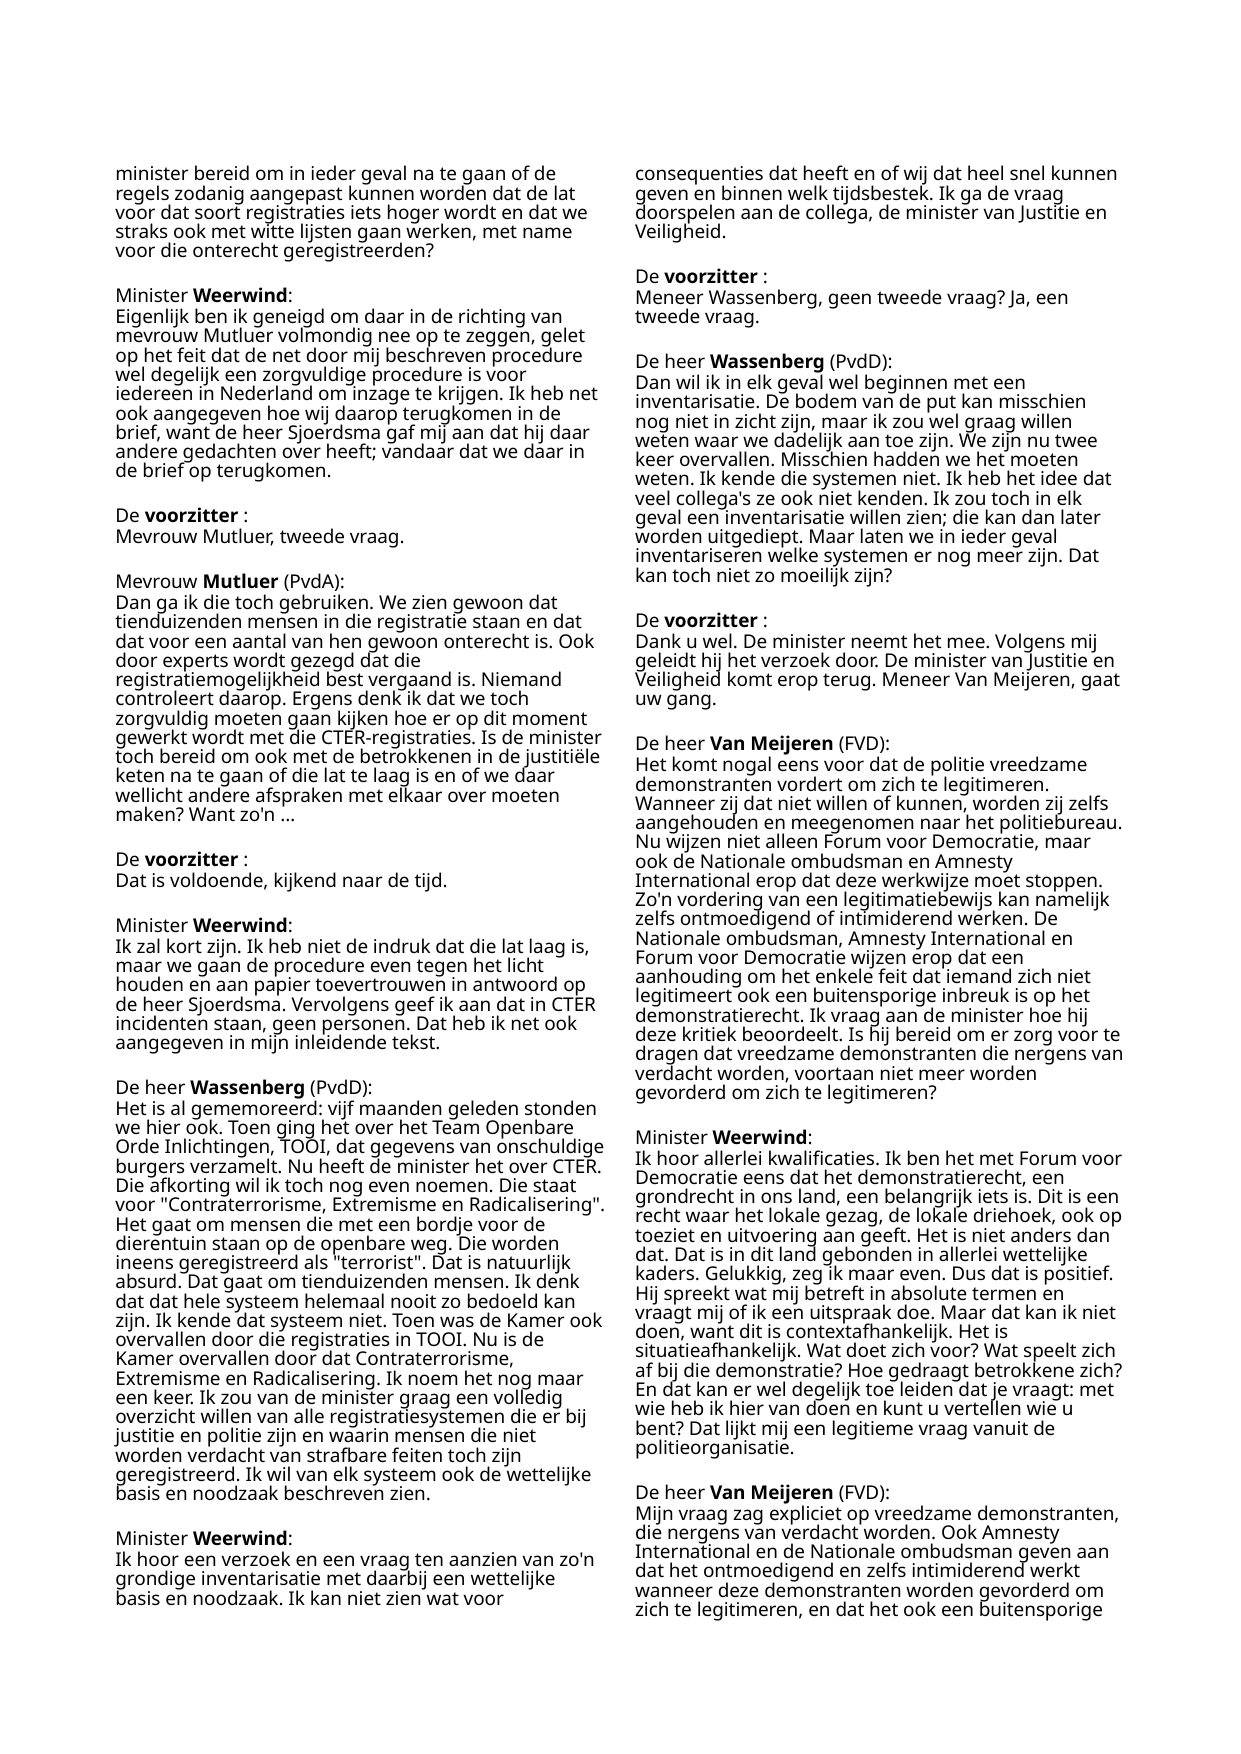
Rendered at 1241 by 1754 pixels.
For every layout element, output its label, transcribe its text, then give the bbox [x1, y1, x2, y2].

text Ik zal kort zijn. Ik heb niet de indruk dat die lat laag is, maar we gaan de procedure even tegen het licht houden en aan papier toevertrouwen in antwoord op de heer Sjoerdsma. Vervolgens geef ik aan dat in CTER incidenten staan, geen personen. Dat heb ik net ook aangegeven in mijn inleidende tekst. [115, 938, 605, 1053]
text Minister Weerwind: [115, 912, 605, 938]
text De heer Van Meijeren (FVD): [635, 1479, 1125, 1504]
text De heer Wassenberg (PvdD): [115, 1074, 605, 1100]
text De heer Wassenberg (PvdD): [635, 348, 1125, 374]
text De voorzitter : [635, 263, 1125, 289]
text minister bereid om in ieder geval na te gaan of de regels zodanig aangepast kunnen worden dat de lat voor dat soort registraties iets hoger wordt en dat we straks ook met witte lijsten gaan werken, met name voor die onterecht geregistreerden? [115, 165, 605, 262]
text Dan wil ik in elk geval wel beginnen met een inventarisatie. De bodem van de put kan misschien nog niet in zicht zijn, maar ik zou wel graag willen weten waar we dadelijk aan toe zijn. We zijn nu twee keer overvallen. Misschien hadden we het moeten weten. Ik kende die systemen niet. Ik heb het idee dat veel collega's ze ook niet kenden. Ik zou toch in elk geval een inventarisatie willen zien; die kan dan later worden uitgediept. Maar laten we in ieder geval inventariseren welke systemen er nog meer zijn. Dat kan toch niet zo moeilijk zijn? [635, 374, 1125, 586]
text De heer Van Meijeren (FVD): [635, 731, 1125, 756]
text Het is al gememoreerd: vijf maanden geleden stonden we hier ook. Toen ging het over het Team Openbare Orde Inlichtingen, TOOI, dat gegevens van onschuldige burgers verzamelt. Nu heeft de minister het over CTER. Die afkorting wil ik toch nog even noemen. Die staat voor "Contraterrorisme, Extremisme en Radicalisering". Het gaat om mensen die met een bordje voor de dierentuin staan op de openbare weg. Die worden ineens geregistreerd als "terrorist". Dat is natuurlijk absurd. Dat gaat om tienduizenden mensen. Ik denk dat dat hele systeem helemaal nooit zo bedoeld kan zijn. Ik kende dat systeem niet. Toen was de Kamer ook overvallen door die registraties in TOOI. Nu is de Kamer overvallen door dat Contraterrorisme, Extremisme en Radicalisering. Ik noem het nog maar een keer. Ik zou van de minister graag een volledig overzicht willen van alle registratiesystemen die er bij justitie en politie zijn en waarin mensen die niet worden verdacht van strafbare feiten toch zijn geregistreerd. Ik wil van elk systeem ook de wettelijke basis en noodzaak beschreven zien. [115, 1100, 605, 1504]
text Dat is voldoende, kijkend naar de tijd. [115, 872, 605, 891]
text Dan ga ik die toch gebruiken. We zien gewoon dat tienduizenden mensen in die registratie staan en dat dat voor een aantal van hen gewoon onterecht is. Ook door experts wordt gezegd dat die registratiemogelijkheid best vergaand is. Niemand controleert daarop. Ergens denk ik dat we toch zorgvuldig moeten gaan kijken hoe er op dit moment gewerkt wordt met die CTER-registraties. Is de minister toch bereid om ook met de betrokkenen in de justitiële keten na te gaan of die lat te laag is en of we daar wellicht andere afspraken met elkaar over moeten maken? Want zo'n … [115, 594, 605, 825]
text Mevrouw Mutluer, tweede vraag. [115, 528, 605, 547]
text consequenties dat heeft en of wij dat heel snel kunnen geven en binnen welk tijdsbestek. Ik ga de vraag doorspelen aan de collega, de minister van Justitie en Veiligheid. [635, 165, 1125, 242]
text Minister Weerwind: [635, 1124, 1125, 1150]
text De voorzitter : [115, 846, 605, 872]
text Eigenlijk ben ik geneigd om daar in de richting van mevrouw Mutluer volmondig nee op te zeggen, gelet op het feit dat de net door mij beschreven procedure wel degelijk een zorgvuldige procedure is voor iedereen in Nederland om inzage te krijgen. Ik heb net ook aangegeven hoe wij daarop terugkomen in de brief, want de heer Sjoerdsma gaf mij aan dat hij daar andere gedachten over heeft; vandaar dat we daar in de brief op terugkomen. [115, 308, 605, 482]
text Minister Weerwind: [115, 282, 605, 308]
text Mijn vraag zag expliciet op vreedzame demonstranten, die nergens van verdacht worden. Ook Amnesty International en de Nationale ombudsman geven aan dat het ontmoedigend en zelfs intimiderend werkt wanneer deze demonstranten worden gevorderd om zich te legitimeren, en dat het ook een buitensporige [635, 1504, 1125, 1620]
text De voorzitter : [115, 502, 605, 528]
text Meneer Wassenberg, geen tweede vraag? Ja, een tweede vraag. [635, 289, 1125, 327]
text Ik hoor allerlei kwalificaties. Ik ben het met Forum voor Democratie eens dat het demonstratierecht, een grondrecht in ons land, een belangrijk iets is. Dit is een recht waar het lokale gezag, de lokale driehoek, ook op toeziet en uitvoering aan geeft. Het is niet anders dan dat. Dat is in dit land gebonden in allerlei wettelijke kaders. Gelukkig, zeg ik maar even. Dus dat is positief. Hij spreekt wat mij betreft in absolute termen en vraagt mij of ik een uitspraak doe. Maar dat kan ik niet doen, want dit is contextafhankelijk. Het is situatieafhankelijk. Wat doet zich voor? Wat speelt zich af bij die demonstratie? Hoe gedraagt betrokkene zich? En dat kan er wel degelijk toe leiden dat je vraagt: met wie heb ik hier van doen en kunt u vertellen wie u bent? Dat lijkt mij een legitieme vraag vanuit de politieorganisatie. [635, 1150, 1125, 1458]
text Ik hoor een verzoek en een vraag ten aanzien van zo'n grondige inventarisatie met daarbij een wettelijke basis en noodzaak. Ik kan niet zien wat voor [115, 1551, 605, 1609]
text Het komt nogal eens voor dat de politie vreedzame demonstranten vordert om zich te legitimeren. Wanneer zij dat niet willen of kunnen, worden zij zelfs aangehouden en meegenomen naar het politiebureau. Nu wijzen niet alleen Forum voor Democratie, maar ook de Nationale ombudsman en Amnesty International erop dat deze werkwijze moet stoppen. Zo'n vordering van een legitimatiebewijs kan namelijk zelfs ontmoedigend of intimiderend werken. De Nationale ombudsman, Amnesty International en Forum voor Democratie wijzen erop dat een aanhouding om het enkele feit dat iemand zich niet legitimeert ook een buitensporige inbreuk is op het demonstratierecht. Ik vraag aan de minister hoe hij deze kritiek beoordeelt. Is hij bereid om er zorg voor te dragen dat vreedzame demonstranten die nergens van verdacht worden, voortaan niet meer worden gevorderd om zich te legitimeren? [635, 756, 1125, 1103]
text De voorzitter : [635, 607, 1125, 633]
text Mevrouw Mutluer (PvdA): [115, 568, 605, 594]
text Dank u wel. De minister neemt het mee. Volgens mij geleidt hij het verzoek door. De minister van Justitie en Veiligheid komt erop terug. Meneer Van Meijeren, gaat uw gang. [635, 633, 1125, 710]
text Minister Weerwind: [115, 1525, 605, 1551]
